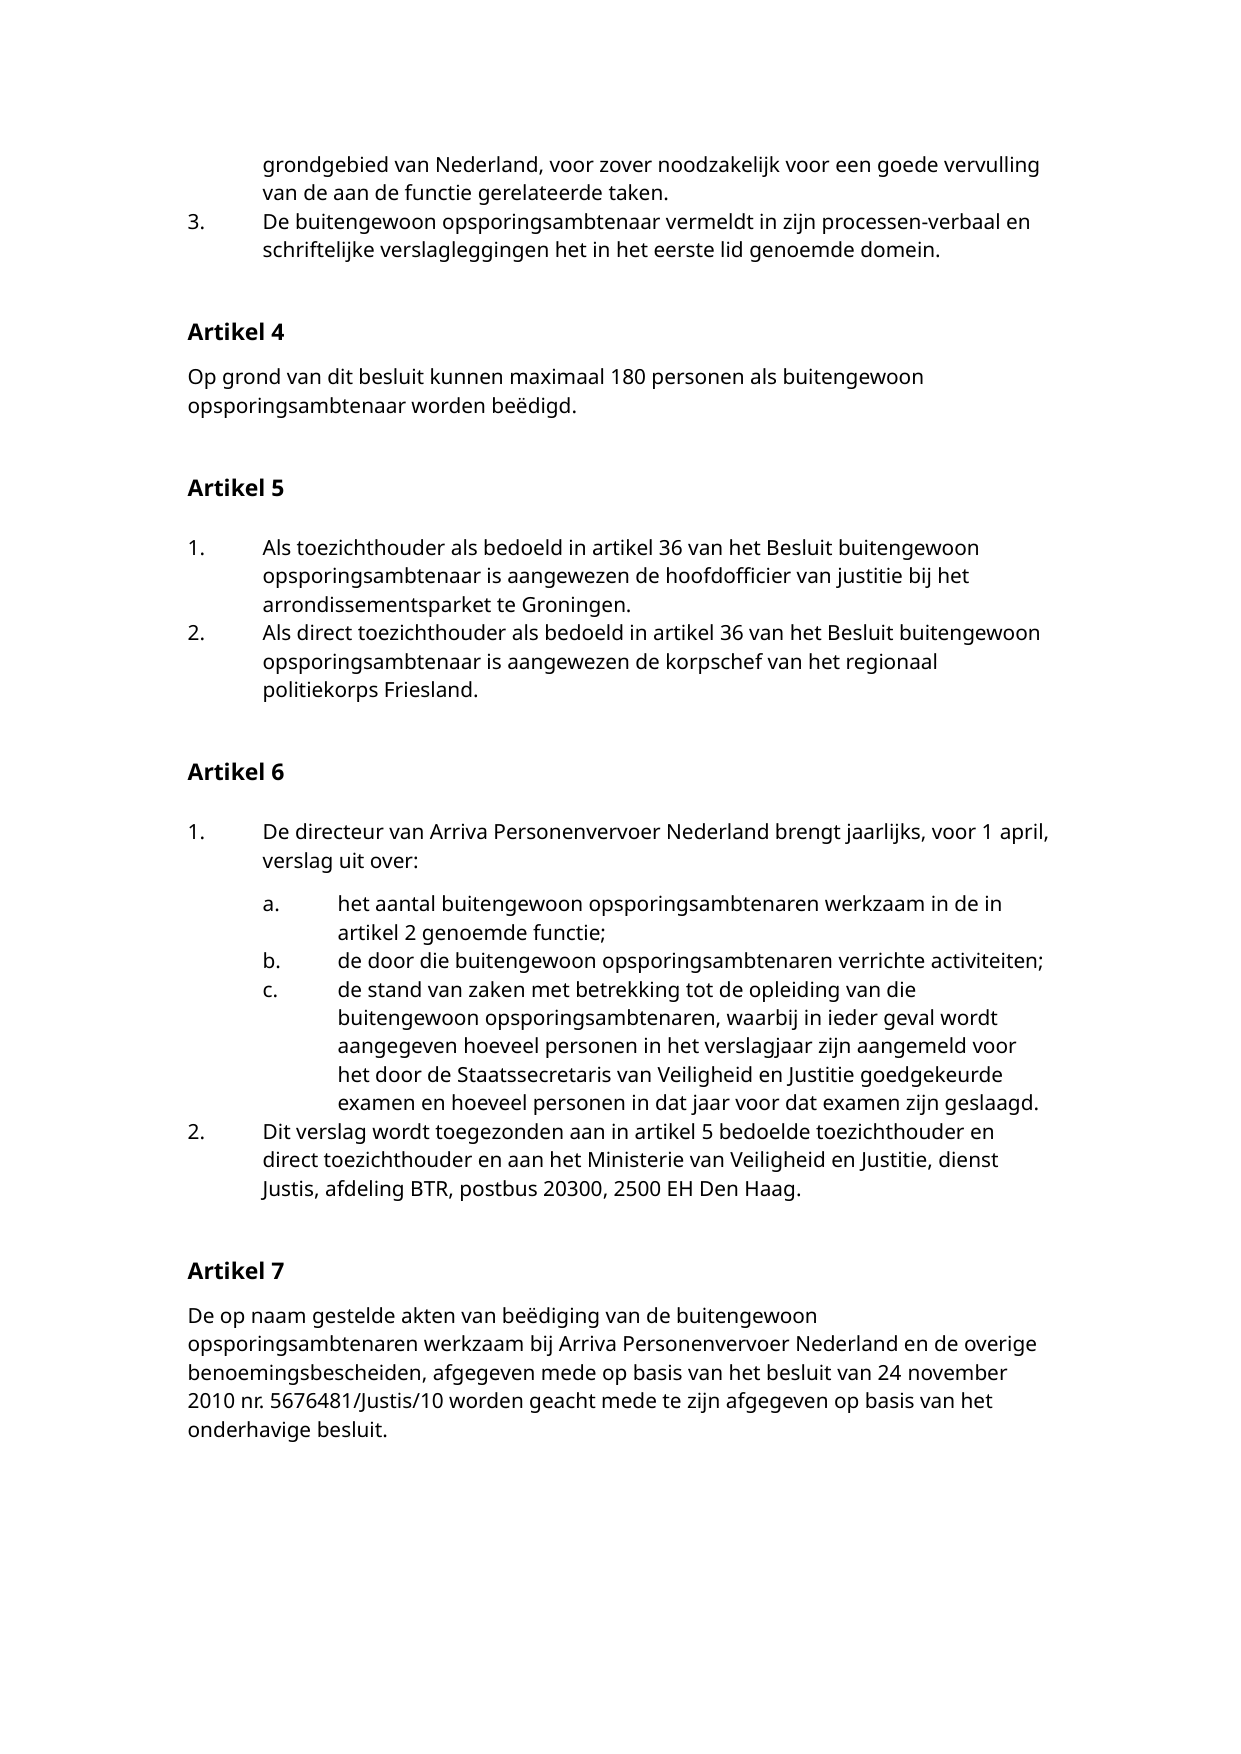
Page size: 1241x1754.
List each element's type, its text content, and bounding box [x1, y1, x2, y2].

list het aantal buitengewoon opsporingsambtenaren werkzaam in de in artikel 2 genoemde functie; [262, 889, 1053, 946]
list De directeur van Arriva Personenvervoer Nederland brengt jaarlijks, voor 1 april, verslag uit over: [187, 817, 1053, 874]
text De op naam gestelde akten van beëdiging van de buitengewoon opsporingsambtenaren werkzaam bij Arriva Personenvervoer Nederland en de overige benoemingsbescheiden, afgegeven mede op basis van het besluit van 24 november 2010 nr. 5676481/Justis/10 worden geacht mede te zijn afgegeven op basis van het onderhavige besluit. [187, 1301, 1053, 1443]
subtitle Artikel 6 [187, 756, 1053, 787]
list De buitengewoon opsporingsambtenaar vermeldt in zijn processen-verbaal en schriftelijke verslagleggingen het in het eerste lid genoemde domein. [187, 207, 1053, 264]
list de stand van zaken met betrekking tot de opleiding van die buitengewoon opsporingsambtenaren, waarbij in ieder geval wordt aangegeven hoeveel personen in het verslagjaar zijn aangemeld voor het door de Staatssecretaris van Veiligheid en Justitie goedgekeurde examen en hoeveel personen in dat jaar voor dat examen zijn geslaagd. [262, 975, 1053, 1117]
subtitle Artikel 4 [187, 316, 1053, 347]
subtitle Artikel 5 [187, 472, 1053, 503]
list Als direct toezichthouder als bedoeld in artikel 36 van het Besluit buitengewoon opsporingsambtenaar is aangewezen de korpschef van het regionaal politiekorps Friesland. [187, 618, 1053, 704]
list Dit verslag wordt toegezonden aan in artikel 5 bedoelde toezichthouder en direct toezichthouder en aan het Ministerie van Veiligheid en Justitie, dienst Justis, afdeling BTR, postbus 20300, 2500 EH Den Haag. [187, 1117, 1053, 1202]
list de door die buitengewoon opsporingsambtenaren verrichte activiteiten; [262, 946, 1053, 975]
text Op grond van dit besluit kunnen maximaal 180 personen als buitengewoon opsporingsambtenaar worden beëdigd. [187, 362, 1053, 419]
list grondgebied van Nederland, voor zover noodzakelijk voor een goede vervulling van de aan de functie gerelateerde taken. [187, 150, 1053, 207]
list Als toezichthouder als bedoeld in artikel 36 van het Besluit buitengewoon opsporingsambtenaar is aangewezen de hoofdofficier van justitie bij het arrondissementsparket te Groningen. [187, 533, 1053, 618]
subtitle Artikel 7 [187, 1255, 1053, 1286]
